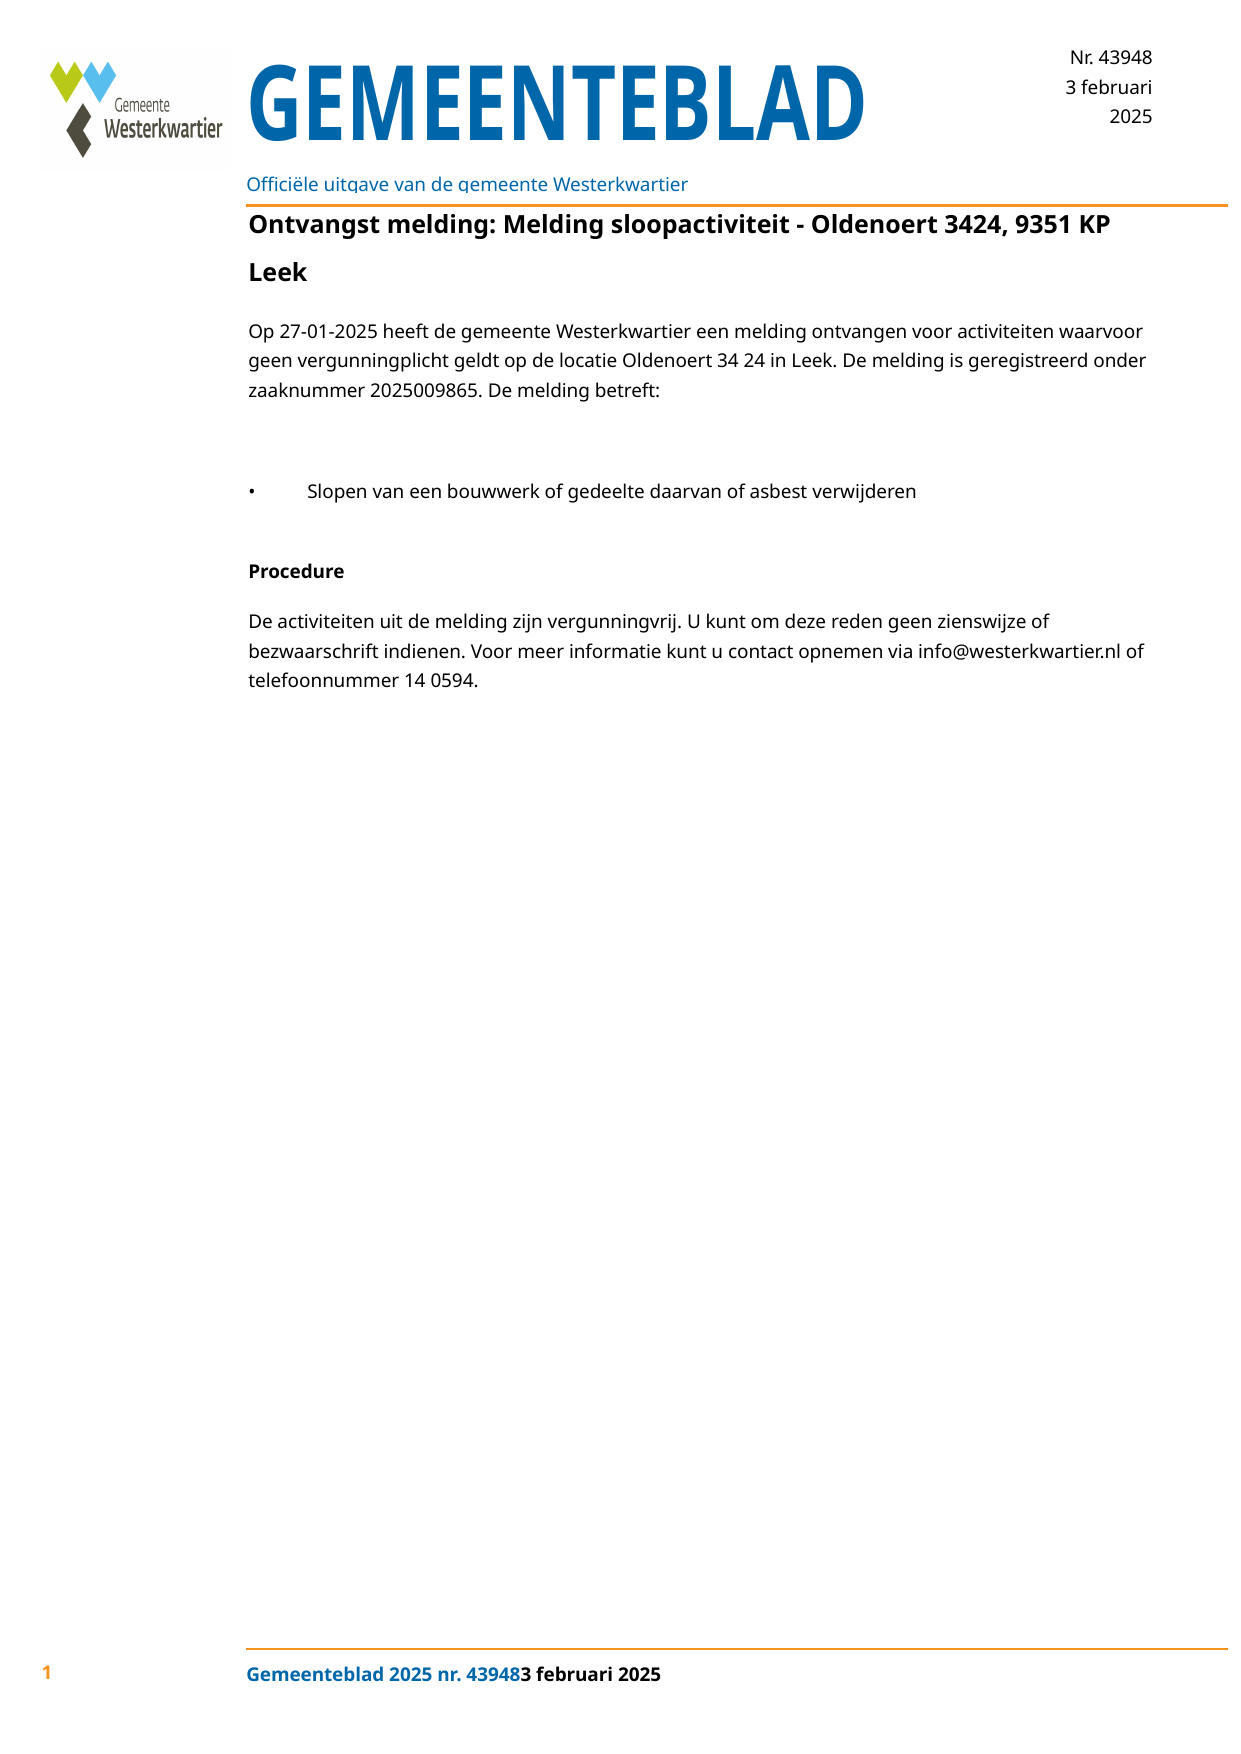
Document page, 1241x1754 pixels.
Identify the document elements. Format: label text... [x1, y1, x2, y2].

text Procedure [248, 558, 1152, 584]
list Slopen van een bouwwerk of gedeelte daarvan of asbest verwijderen [248, 478, 1152, 504]
text Op 27-01-2025 heeft de gemeente Westerkwartier een melding ontvangen voor activiteiten waarvoor geen vergunningplicht geldt op de locatie Oldenoert 34 24 in Leek. De melding is geregistreerd onder zaaknummer 2025009865. De melding betreft: [248, 318, 1152, 403]
text Ontvangst melding: Melding sloopactiviteit - Oldenoert 3424, 9351 KP Leek [248, 207, 1152, 288]
text De activiteiten uit de melding zijn vergunningvrij. U kunt om deze reden geen zienswijze of bezwaarschrift indienen. Voor meer informatie kunt u contact opnemen via info@westerkwartier.nl of telefoonnummer 14 0594. [248, 608, 1152, 693]
picture [41, 47, 231, 172]
